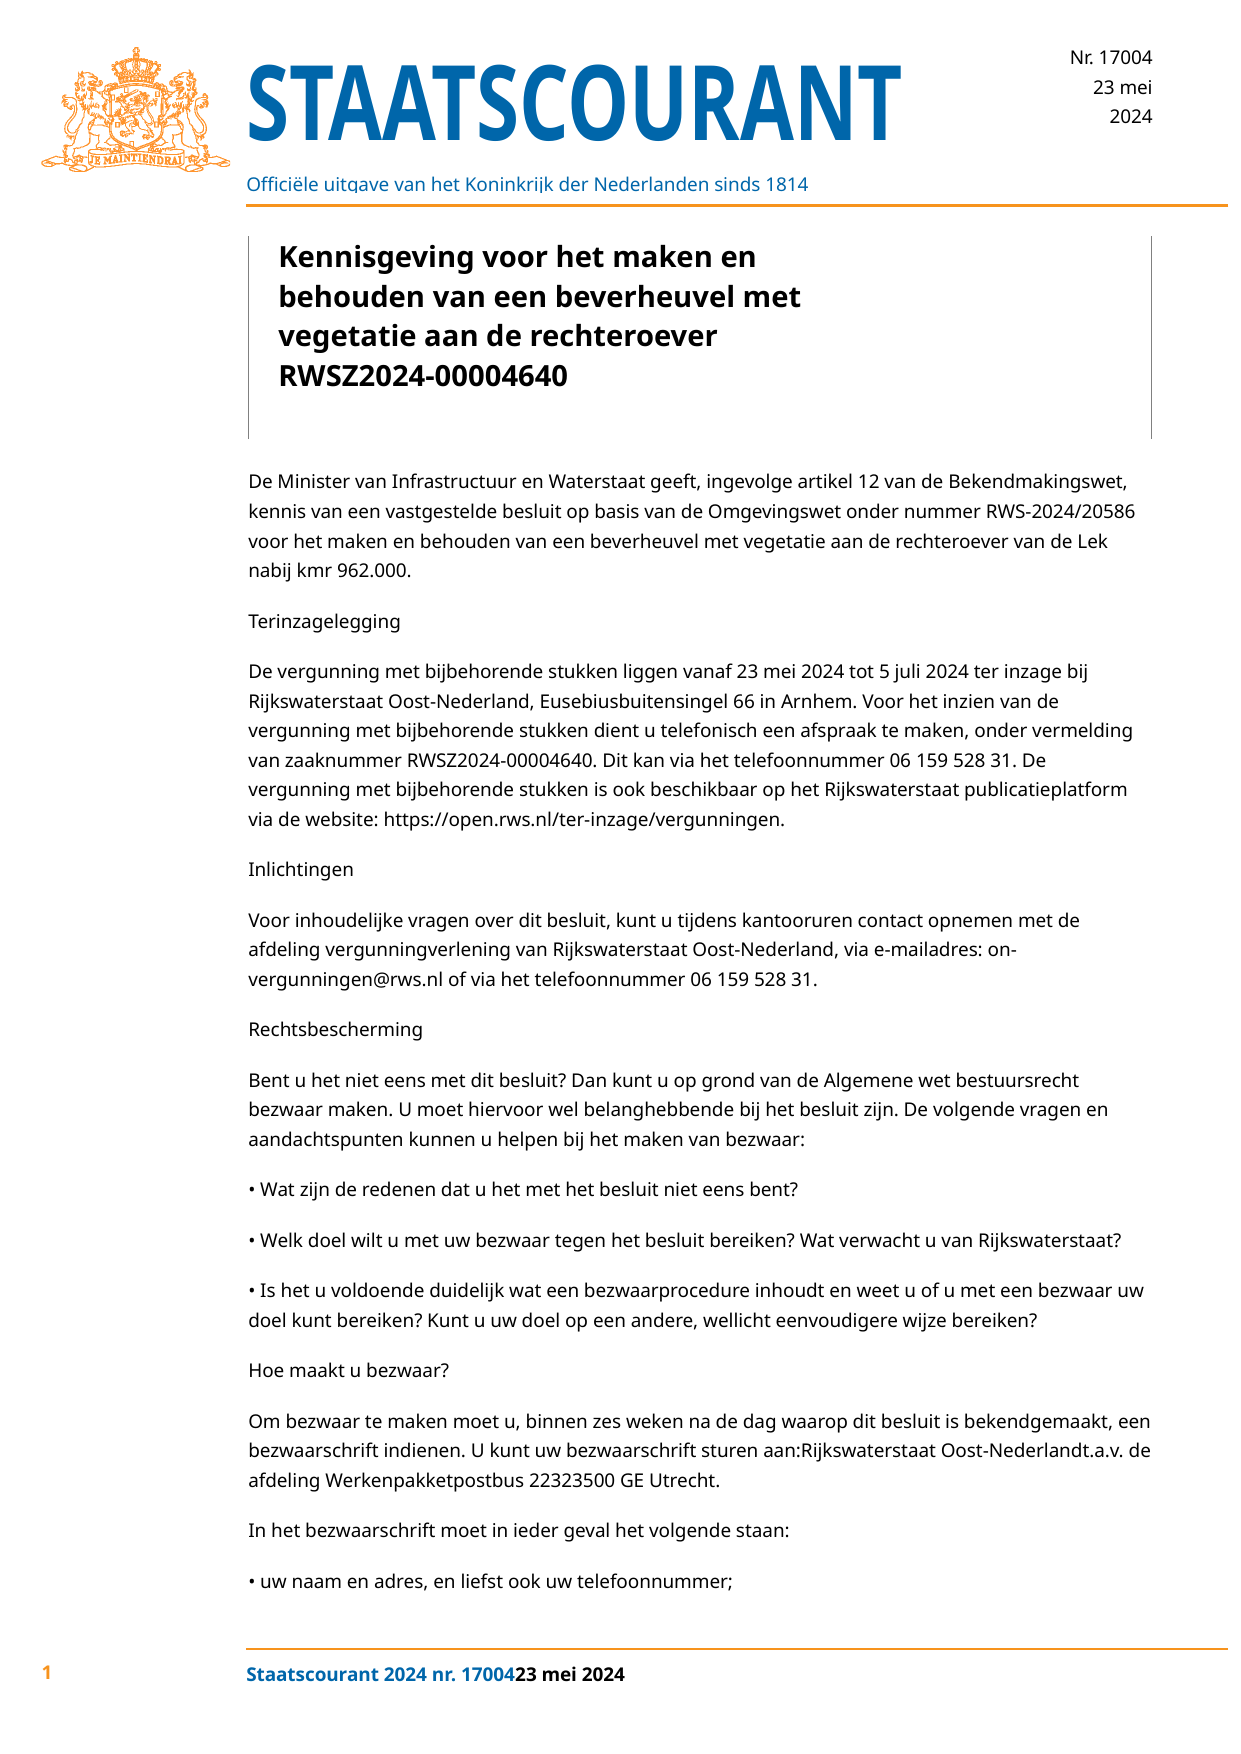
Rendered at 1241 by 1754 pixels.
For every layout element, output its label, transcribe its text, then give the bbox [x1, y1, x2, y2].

text Inlichtingen [248, 857, 1152, 882]
table_header [850, 414, 1151, 439]
table_header Kennisgeving voor het maken en behouden van een beverheuvel met vegetatie aan de rechteroever RWSZ2024-00004640 [249, 236, 850, 439]
text • Welk doel wilt u met uw bezwaar tegen het besluit bereiken? Wat verwacht u van Rijkswaterstaat? [248, 1227, 1152, 1253]
text • uw naam en adres, en liefst ook uw telefoonnummer; [248, 1568, 1152, 1593]
table_header [850, 236, 912, 413]
picture [912, 236, 1090, 414]
table_header [1090, 236, 1151, 413]
text Om bezwaar te maken moet u, binnen zes weken na de dag waarop dit besluit is bekendgemaakt, een bezwaarschrift indienen. U kunt uw bezwaarschrift sturen aan:Rijkswaterstaat Oost-Nederlandt.a.v. de afdeling Werkenpakketpostbus 22323500 GE Utrecht. [248, 1408, 1152, 1493]
text • Wat zijn de redenen dat u het met het besluit niet eens bent? [248, 1177, 1152, 1202]
text De Minister van Infrastructuur en Waterstaat geeft, ingevolge artikel 12 van de Bekendmakingswet, kennis van een vastgestelde besluit op basis van de Omgevingswet onder nummer RWS-2024/20586 voor het maken en behouden van een beverheuvel met vegetatie aan de rechteroever van de Lek nabij kmr 962.000. [248, 469, 1152, 583]
text Hoe maakt u bezwaar? [248, 1357, 1152, 1383]
text • Is het u voldoende duidelijk wat een bezwaarprocedure inhoudt en weet u of u met een bezwaar uw doel kunt bereiken? Kunt u uw doel op een andere, wellicht eenvoudigere wijze bereiken? [248, 1277, 1152, 1333]
text Bent u het niet eens met dit besluit? Dan kunt u op grond van de Algemene wet bestuursrecht bezwaar maken. U moet hiervoor wel belanghebbende bij het besluit zijn. De volgende vragen en aandachtspunten kunnen u helpen bij het maken van bezwaar: [248, 1067, 1152, 1152]
text De vergunning met bijbehorende stukken liggen vanaf 23 mei 2024 tot 5 juli 2024 ter inzage bij Rijkswaterstaat Oost-Nederland, Eusebiusbuitensingel 66 in Arnhem. Voor het inzien van de vergunning met bijbehorende stukken dient u telefonisch een afspraak te maken, onder vermelding van zaaknummer RWSZ2024-00004640. Dit kan via het telefoonnummer 06 159 528 31. De vergunning met bijbehorende stukken is ook beschikbaar op het Rijkswaterstaat publicatieplatform via de website: https://open.rws.nl/ter-inzage/vergunningen. [248, 658, 1152, 832]
text Rechtsbescherming [248, 1017, 1152, 1042]
text Voor inhoudelijke vragen over dit besluit, kunt u tijdens kantooruren contact opnemen met de afdeling vergunningverlening van Rijkswaterstaat Oost-Nederland, via e-mailadres: on-vergunningen@rws.nl of via het telefoonnummer 06 159 528 31. [248, 907, 1152, 992]
picture [41, 47, 231, 172]
text In het bezwaarschrift moet in ieder geval het volgende staan: [248, 1517, 1152, 1543]
text Terinzagelegging [248, 608, 1152, 633]
